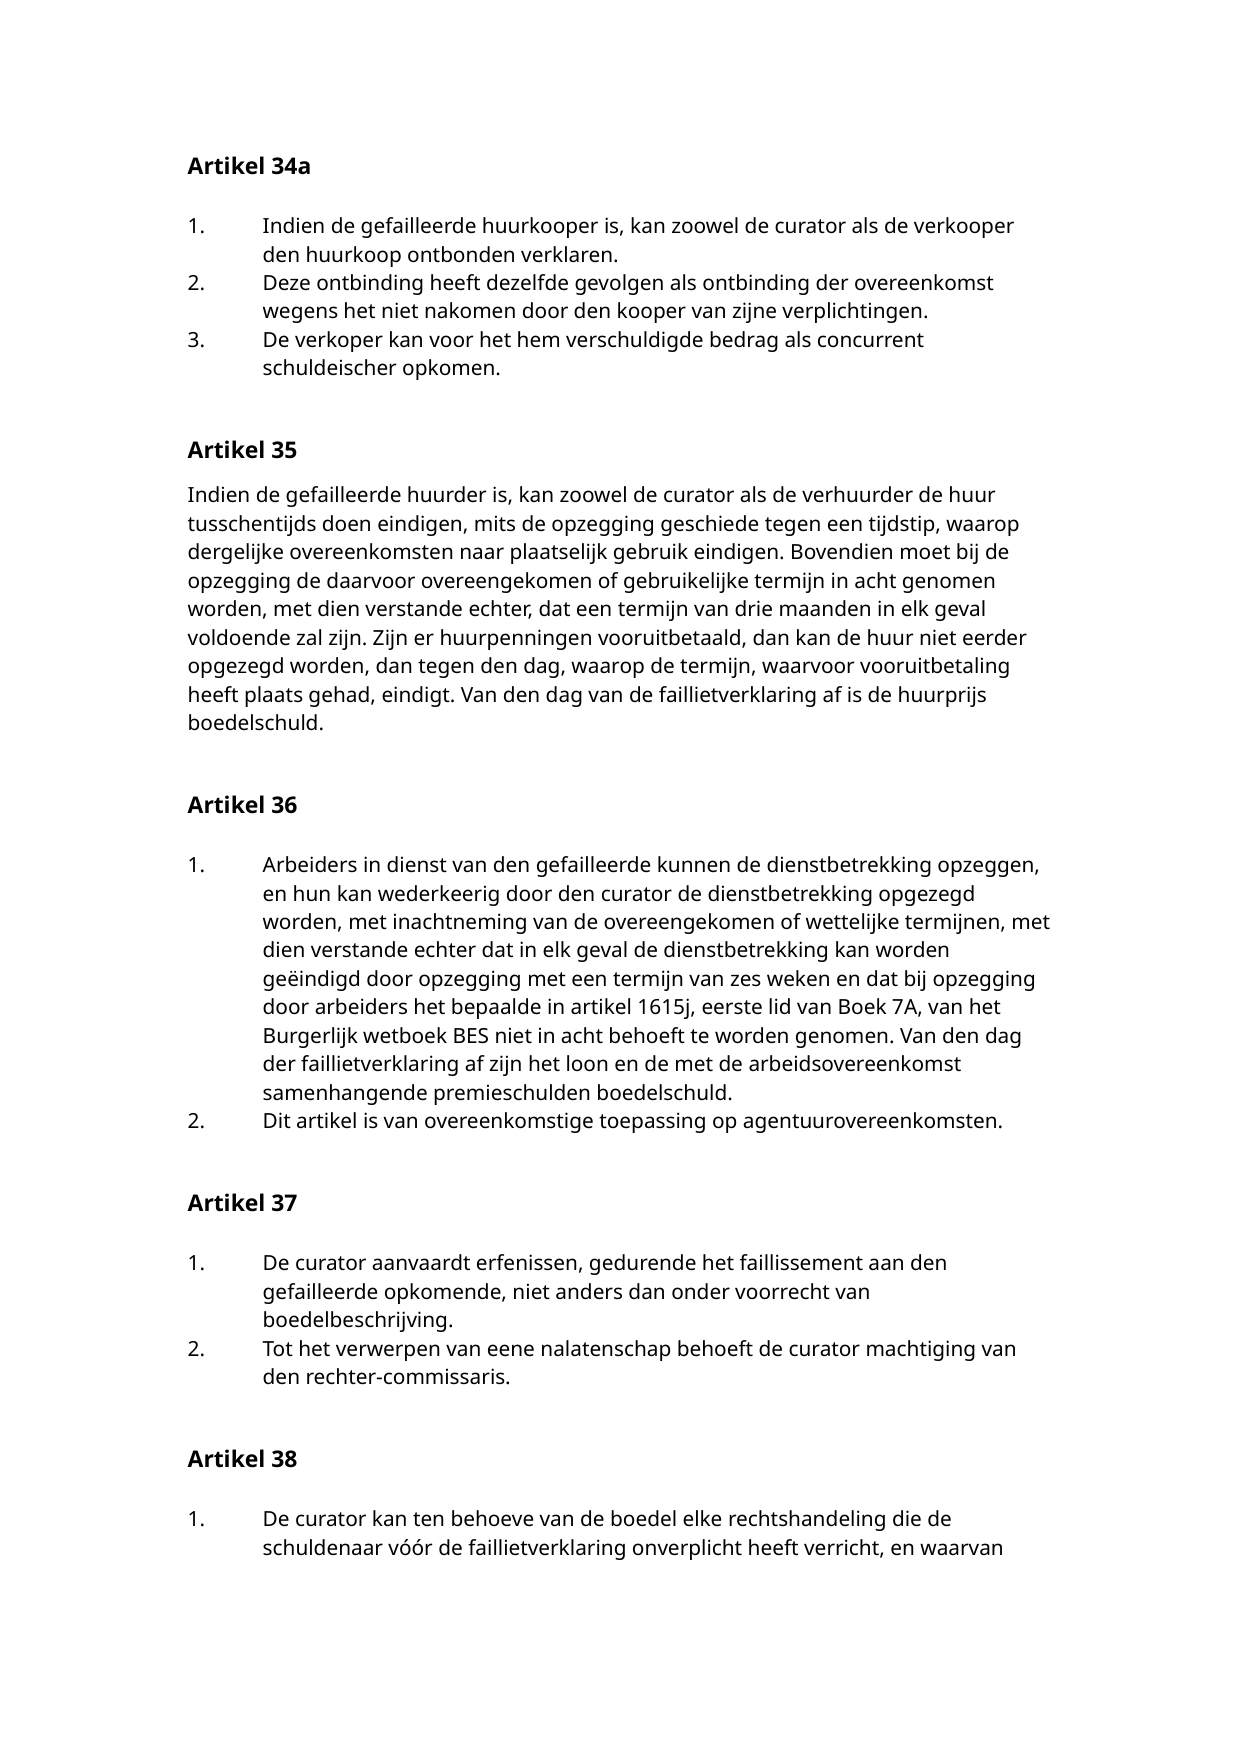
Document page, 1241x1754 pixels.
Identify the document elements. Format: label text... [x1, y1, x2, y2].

list Arbeiders in dienst van den gefailleerde kunnen de dienstbetrekking opzeggen, en hun kan wederkeerig door den curator de dienstbetrekking opgezegd worden, met inachtneming van de overeengekomen of wettelijke termijnen, met dien verstande echter dat in elk geval de dienstbetrekking kan worden geëindigd door opzegging met een termijn van zes weken en dat bij opzegging door arbeiders het bepaalde in artikel 1615j, eerste lid van Boek 7A, van het Burgerlijk wetboek BES niet in acht behoeft te worden genomen. Van den dag der faillietverklaring af zijn het loon en de met de arbeidsovereenkomst samenhangende premieschulden boedelschuld. [187, 850, 1053, 1106]
subtitle Artikel 37 [187, 1187, 1053, 1218]
subtitle Artikel 38 [187, 1443, 1053, 1474]
list Deze ontbinding heeft dezelfde gevolgen als ontbinding der overeenkomst wegens het niet nakomen door den kooper van zijne verplichtingen. [187, 268, 1053, 325]
subtitle Artikel 36 [187, 789, 1053, 820]
list De verkoper kan voor het hem verschuldigde bedrag als concurrent schuldeischer opkomen. [187, 325, 1053, 382]
list Tot het verwerpen van eene nalatenschap behoeft de curator machtiging van den rechter-commissaris. [187, 1334, 1053, 1391]
text Indien de gefailleerde huurder is, kan zoowel de curator als de verhuurder de huur tusschentijds doen eindigen, mits de opzegging geschiede tegen een tijdstip, waarop dergelijke overeenkomsten naar plaatselijk gebruik eindigen. Bovendien moet bij de opzegging de daarvoor overeengekomen of gebruikelijke termijn in acht genomen worden, met dien verstande echter, dat een termijn van drie maanden in elk geval voldoende zal zijn. Zijn er huurpenningen vooruitbetaald, dan kan de huur niet eerder opgezegd worden, dan tegen den dag, waarop de termijn, waarvoor vooruitbetaling heeft plaats gehad, eindigt. Van den dag van de faillietverklaring af is de huurprijs boedelschuld. [187, 481, 1053, 737]
list De curator kan ten behoeve van de boedel elke rechtshandeling die de schuldenaar vóór de faillietverklaring onverplicht heeft verricht, en waarvan [187, 1504, 1053, 1561]
list De curator aanvaardt erfenissen, gedurende het faillissement aan den gefailleerde opkomende, niet anders dan onder voorrecht van boedelbeschrijving. [187, 1248, 1053, 1334]
list Dit artikel is van overeenkomstige toepassing op agentuurovereenkomsten. [187, 1106, 1053, 1135]
subtitle Artikel 34a [187, 150, 1053, 181]
subtitle Artikel 35 [187, 434, 1053, 466]
list Indien de gefailleerde huurkooper is, kan zoowel de curator als de verkooper den huurkoop ontbonden verklaren. [187, 211, 1053, 268]
